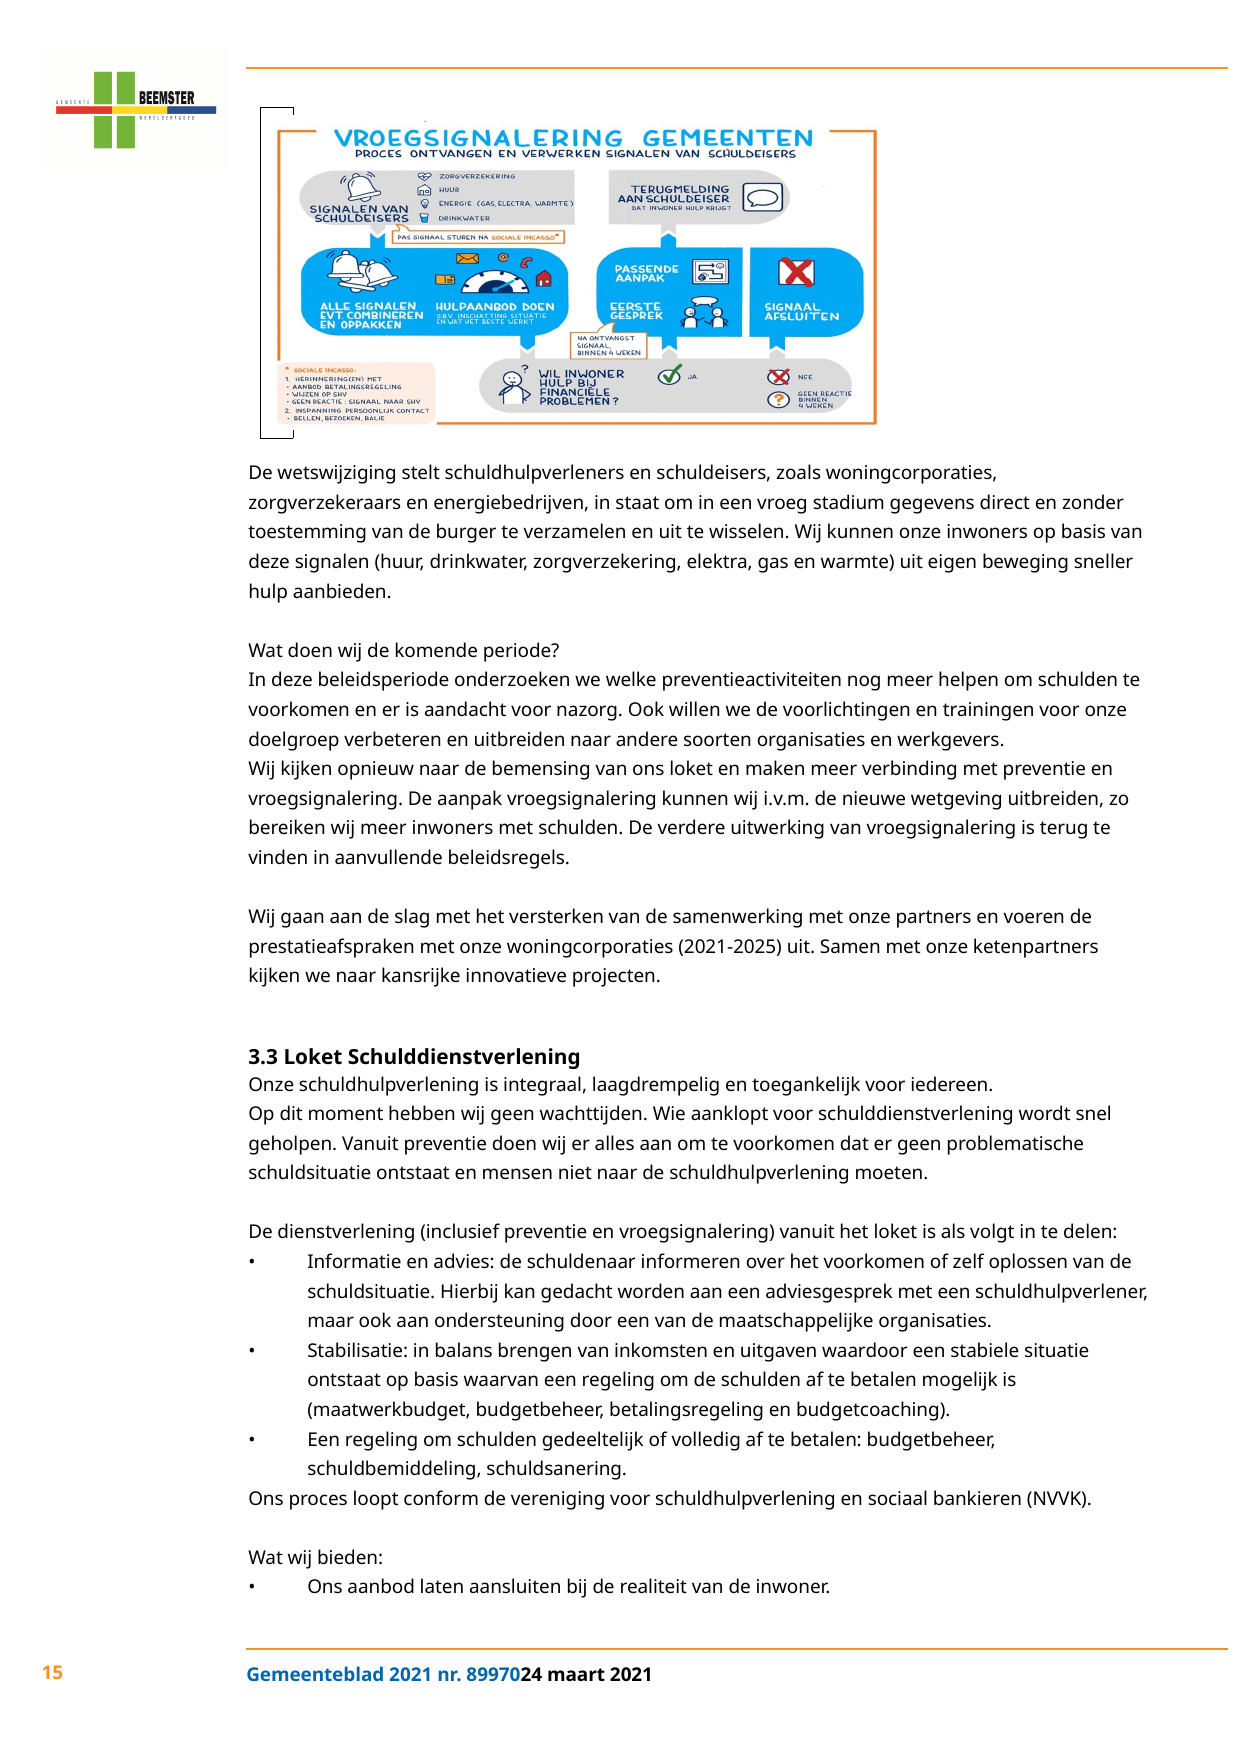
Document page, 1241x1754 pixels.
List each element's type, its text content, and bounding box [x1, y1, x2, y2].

list Stabilisatie: in balans brengen van inkomsten en uitgaven waardoor een stabiele situatie ontstaat op basis waarvan een regeling om de schulden af te betalen mogelijk is (maatwerkbudget, budgetbeheer, betalingsregeling en budgetcoaching). [248, 1337, 1152, 1422]
text Ons proces loopt conform de vereniging voor schuldhulpverlening en sociaal bankieren (NVVK). [248, 1485, 1152, 1511]
list Een regeling om schulden gedeeltelijk of volledig af te betalen: budgetbeheer, schuldbemiddeling, schuldsanering. [248, 1426, 1152, 1481]
text In deze beleidsperiode onderzoeken we welke preventieactiviteiten nog meer helpen om schulden te voorkomen en er is aandacht voor nazorg. Ook willen we de voorlichtingen en trainingen voor onze doelgroep verbeteren en uitbreiden naar andere soorten organisaties en werkgevers. [248, 667, 1152, 751]
text Op dit moment hebben wij geen wachttijden. Wie aanklopt voor schulddienstverlening wordt snel geholpen. Vanuit preventie doen wij er alles aan om te voorkomen dat er geen problematische schuldsituatie ontstaat en mensen niet naar de schuldhulpverlening moeten. [248, 1100, 1152, 1185]
list Ons aanbod laten aansluiten bij de realiteit van de inwoner. [248, 1574, 1152, 1599]
picture [268, 115, 889, 430]
text Wat wij bieden: [248, 1544, 1152, 1570]
picture [41, 47, 231, 172]
text Wat doen wij de komende periode? [248, 637, 1152, 663]
text Wij gaan aan de slag met het versterken van de samenwerking met onze partners en voeren de prestatieafspraken met onze woningcorporaties (2021-2025) uit. Samen met onze ketenpartners kijken we naar kansrijke innovatieve projecten. [248, 903, 1152, 988]
text Wij kijken opnieuw naar de bemensing van ons loket en maken meer verbinding met preventie en vroegsignalering. De aanpak vroegsignalering kunnen wij i.v.m. de nieuwe wetgeving uitbreiden, zo bereiken wij meer inwoners met schulden. De verdere uitwerking van vroegsignalering is terug te vinden in aanvullende beleidsregels. [248, 755, 1152, 870]
text De dienstverlening (inclusief preventie en vroegsignalering) vanuit het loket is als volgt in te delen: [248, 1219, 1152, 1244]
text De wetswijziging stelt schuldhulpverleners en schuldeisers, zoals woningcorporaties, zorgverzekeraars en energiebedrijven, in staat om in een vroeg stadium gegevens direct en zonder toestemming van de burger te verzamelen en uit te wisselen. Wij kunnen onze inwoners op basis van deze signalen (huur, drinkwater, zorgverzekering, elektra, gas en warmte) uit eigen beweging sneller hulp aanbieden. [248, 459, 1152, 603]
list Informatie en advies: de schuldenaar informeren over het voorkomen of zelf oplossen van de schuldsituatie. Hierbij kan gedacht worden aan een adviesgesprek met een schuldhulpverlener, maar ook aan ondersteuning door een van de maatschappelijke organisaties. [248, 1248, 1152, 1333]
text 3.3 Loket Schulddienstverlening [248, 1042, 1152, 1071]
text Onze schuldhulpverlening is integraal, laagdrempelig en toegankelijk voor iedereen. [248, 1071, 1152, 1097]
